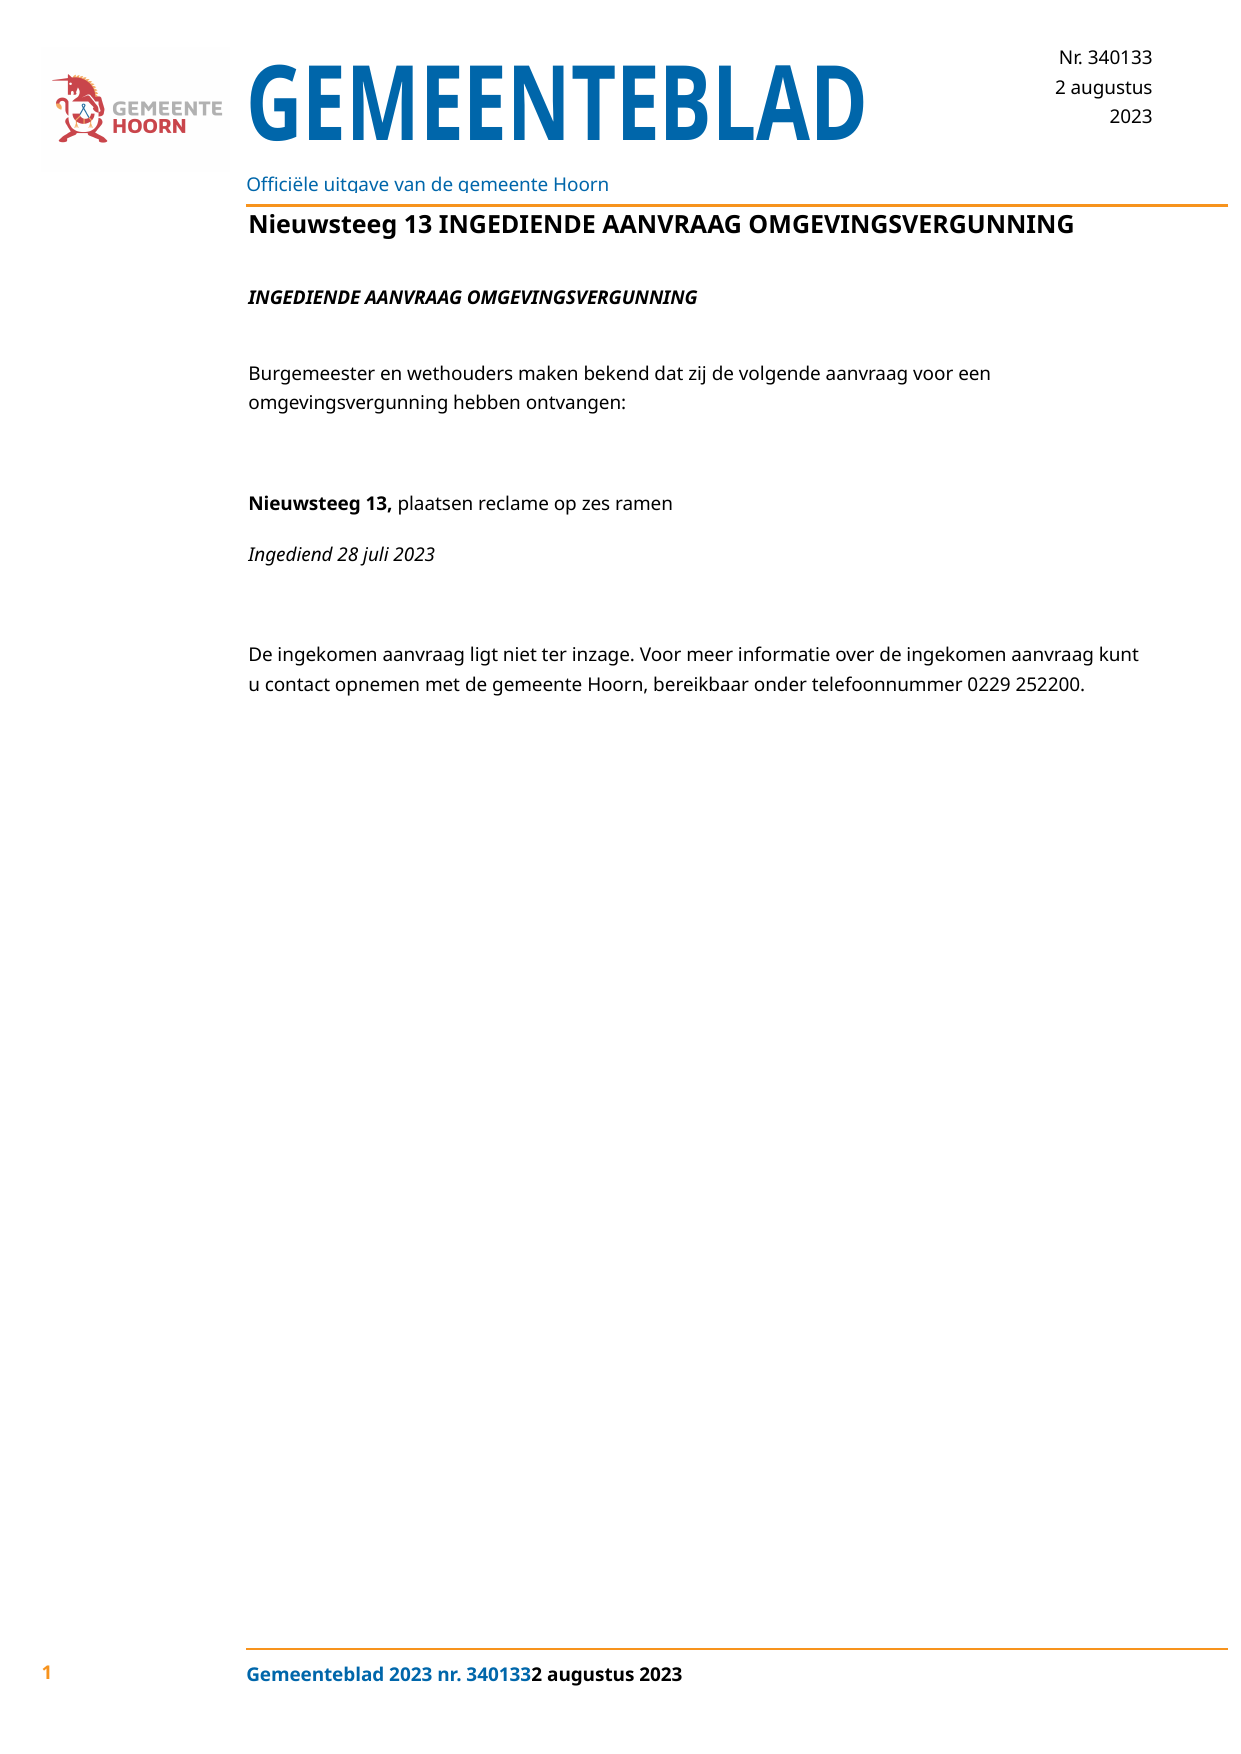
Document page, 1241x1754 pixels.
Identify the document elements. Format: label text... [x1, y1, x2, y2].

text Burgemeester en wethouders maken bekend dat zij de volgende aanvraag voor een omgevingsvergunning hebben ontvangen: [248, 360, 1152, 415]
text Nieuwsteeg 13 INGEDIENDE AANVRAAG OMGEVINGSVERGUNNING [248, 207, 1152, 241]
text INGEDIENDE AANVRAAG OMGEVINGSVERGUNNING [248, 284, 1152, 309]
text Ingediend 28 juli 2023 [248, 541, 1152, 567]
text Nieuwsteeg 13, plaatsen reclame op zes ramen [248, 490, 1152, 516]
text De ingekomen aanvraag ligt niet ter inzage. Voor meer informatie over de ingekomen aanvraag kunt u contact opnemen met de gemeente Hoorn, bereikbaar onder telefoonnummer 0229 252200. [248, 642, 1152, 697]
picture [41, 47, 231, 172]
